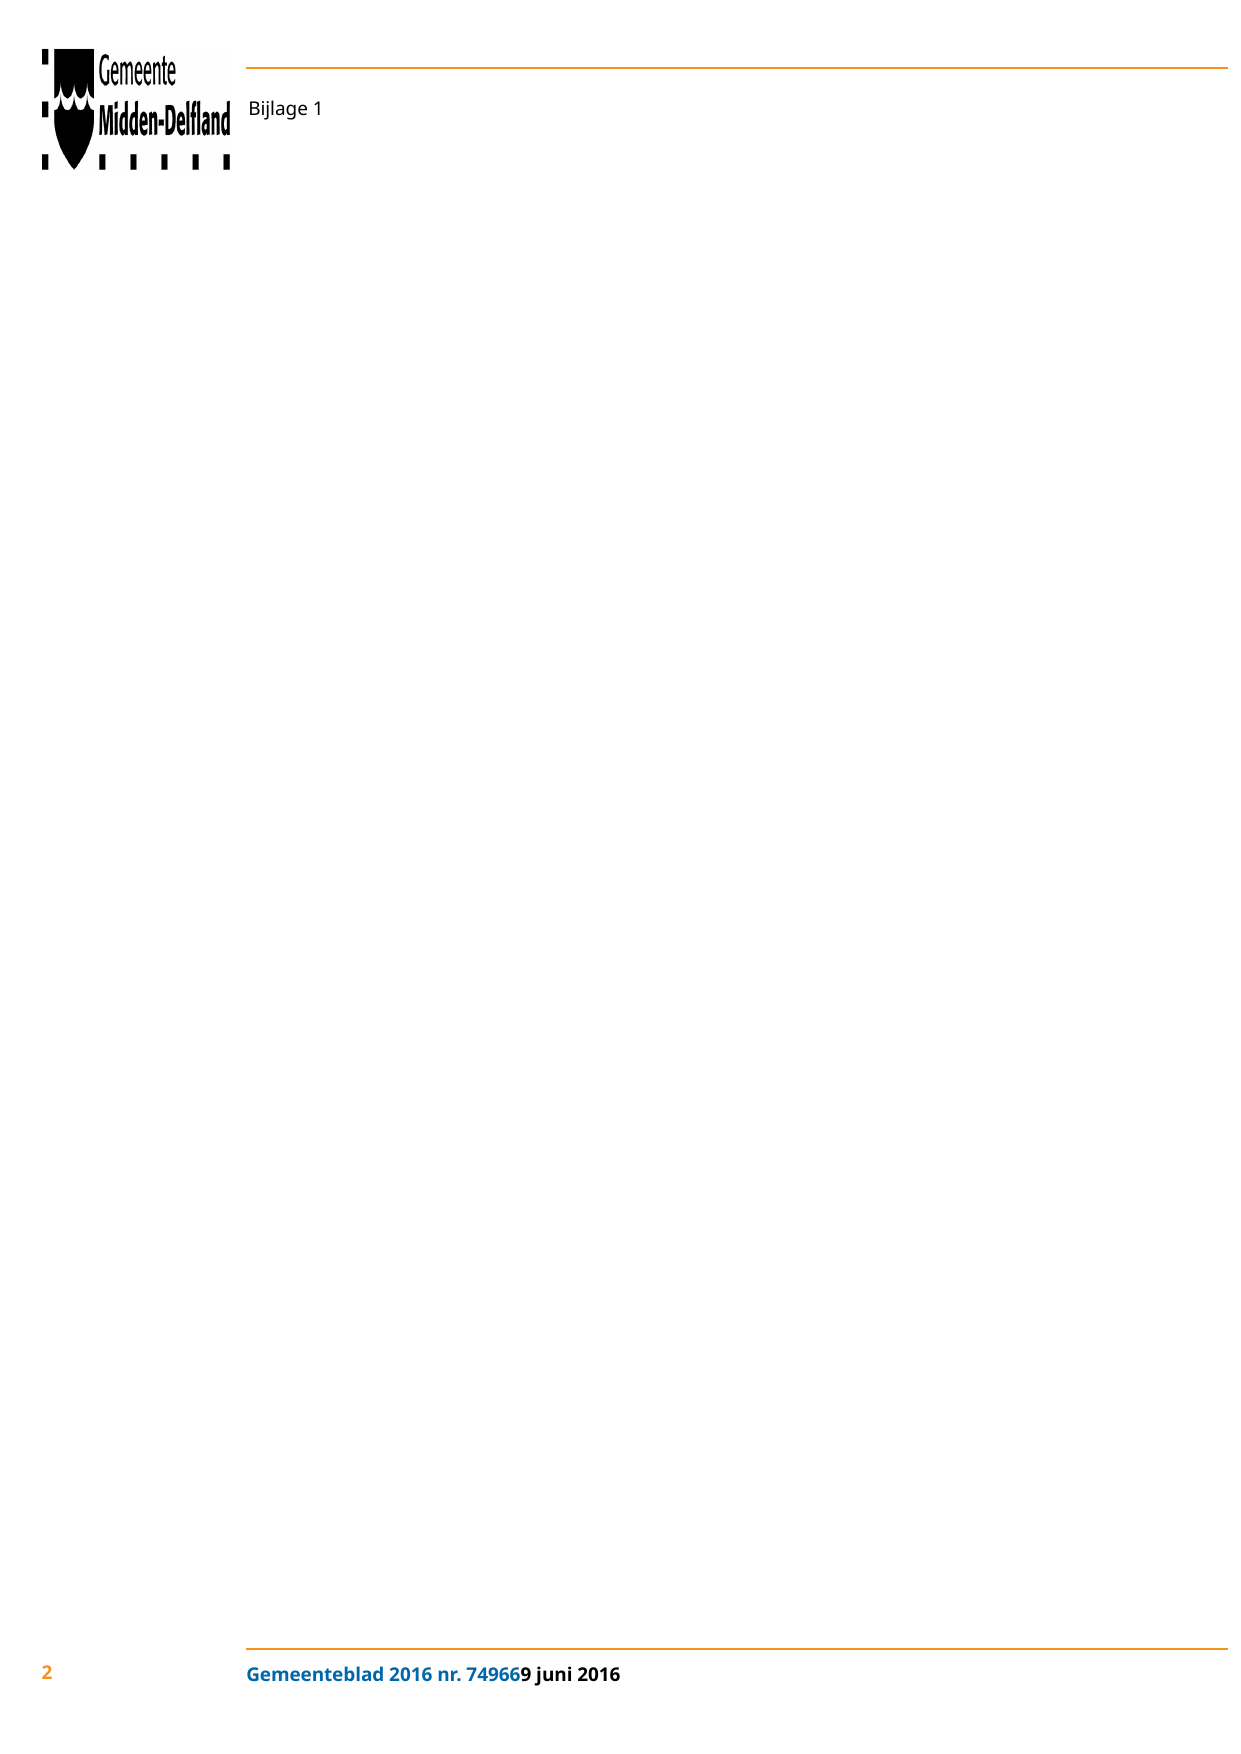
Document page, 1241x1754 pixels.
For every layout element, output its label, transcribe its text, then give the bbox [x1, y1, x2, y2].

text Bijlage 1 [248, 95, 1152, 121]
picture [41, 47, 231, 172]
